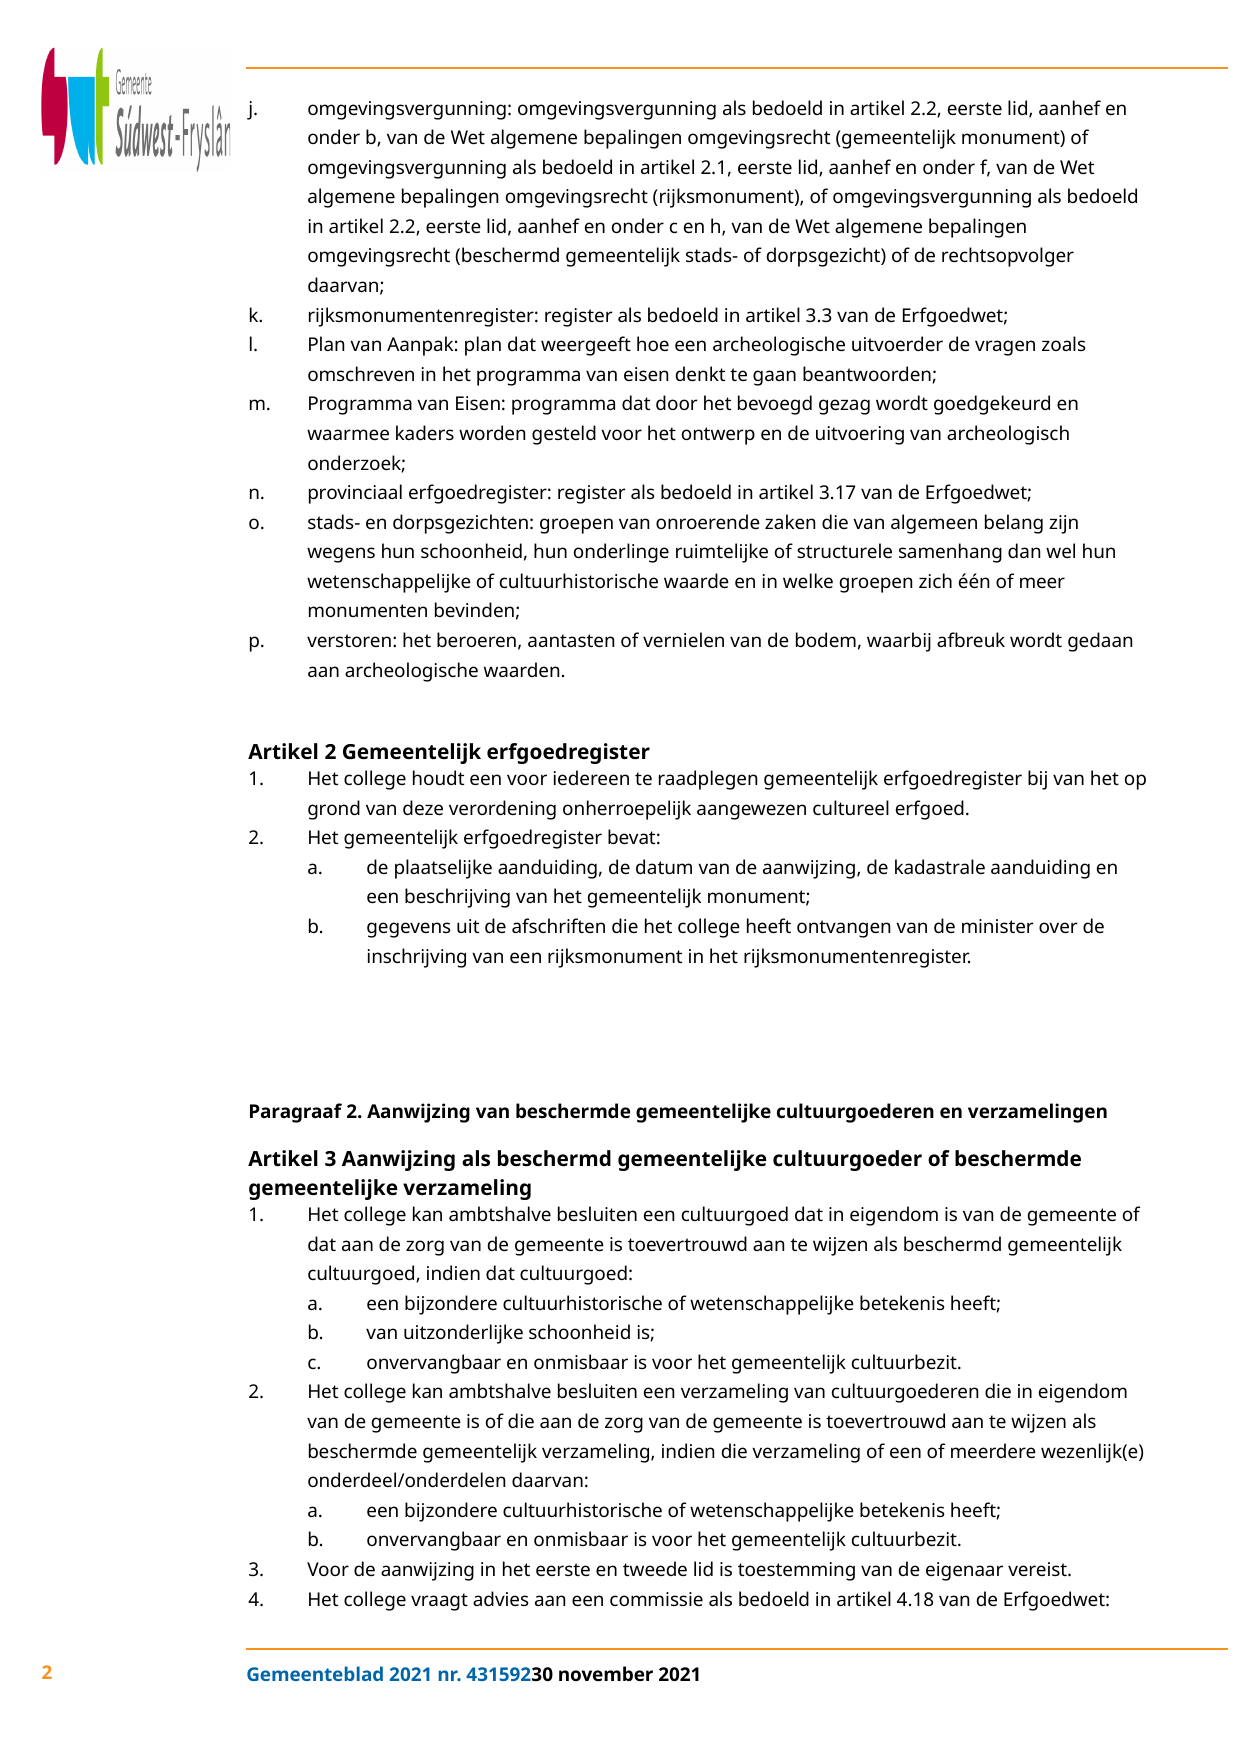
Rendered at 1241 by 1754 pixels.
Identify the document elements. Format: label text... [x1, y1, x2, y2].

list een bijzondere cultuurhistorische of wetenschappelijke betekenis heeft; [307, 1290, 1152, 1316]
list van uitzonderlijke schoonheid is; [307, 1319, 1152, 1345]
picture [41, 47, 231, 172]
list stads- en dorpsgezichten: groepen van onroerende zaken die van algemeen belang zijn wegens hun schoonheid, hun onderlinge ruimtelijke of structurele samenhang dan wel hun wetenschappelijke of cultuurhistorische waarde en in welke groepen zich één of meer monumenten bevinden; [248, 509, 1152, 623]
list Het college kan ambtshalve besluiten een cultuurgoed dat in eigendom is van de gemeente of dat aan de zorg van de gemeente is toevertrouwd aan te wijzen als beschermd gemeentelijk cultuurgoed, indien dat cultuurgoed: [248, 1201, 1152, 1286]
list verstoren: het beroeren, aantasten of vernielen van de bodem, waarbij afbreuk wordt gedaan aan archeologische waarden. [248, 627, 1152, 683]
list Voor de aanwijzing in het eerste en tweede lid is toestemming van de eigenaar vereist. [248, 1556, 1152, 1582]
list Het college kan ambtshalve besluiten een verzameling van cultuurgoederen die in eigendom van de gemeente is of die aan de zorg van de gemeente is toevertrouwd aan te wijzen als beschermde gemeentelijk verzameling, indien die verzameling of een of meerdere wezenlijk(e) onderdeel/onderdelen daarvan: [248, 1379, 1152, 1493]
list gegevens uit de afschriften die het college heeft ontvangen van de minister over de inschrijving van een rijksmonument in het rijksmonumentenregister. [307, 913, 1152, 968]
list Plan van Aanpak: plan dat weergeeft hoe een archeologische uitvoerder de vragen zoals omschreven in het programma van eisen denkt te gaan beantwoorden; [248, 331, 1152, 387]
list een bijzondere cultuurhistorische of wetenschappelijke betekenis heeft; [307, 1497, 1152, 1523]
text Artikel 3 Aanwijzing als beschermd gemeentelijke cultuurgoeder of beschermde gemeentelijke verzameling [248, 1144, 1152, 1201]
list onvervangbaar en onmisbaar is voor het gemeentelijk cultuurbezit. [307, 1349, 1152, 1375]
text Artikel 2 Gemeentelijk erfgoedregister [248, 737, 1152, 765]
text Paragraaf 2. Aanwijzing van beschermde gemeentelijke cultuurgoederen en verzamelingen [248, 1098, 1152, 1123]
list Programma van Eisen: programma dat door het bevoegd gezag wordt goedgekeurd en waarmee kaders worden gesteld voor het ontwerp en de uitvoering van archeologisch onderzoek; [248, 391, 1152, 476]
list Het college vraagt advies aan een commissie als bedoeld in artikel 4.18 van de Erfgoedwet: [248, 1586, 1152, 1612]
list rijksmonumentenregister: register als bedoeld in artikel 3.3 van de Erfgoedwet; [248, 302, 1152, 328]
list omgevingsvergunning: omgevingsvergunning als bedoeld in artikel 2.2, eerste lid, aanhef en onder b, van de Wet algemene bepalingen omgevingsrecht (gemeentelijk monument) of omgevingsvergunning als bedoeld in artikel 2.1, eerste lid, aanhef en onder f, van de Wet algemene bepalingen omgevingsrecht (rijksmonument), of omgevingsvergunning als bedoeld in artikel 2.2, eerste lid, aanhef en onder c en h, van de Wet algemene bepalingen omgevingsrecht (beschermd gemeentelijk stads- of dorpsgezicht) of de rechtsopvolger daarvan; [248, 95, 1152, 298]
list de plaatselijke aanduiding, de datum van de aanwijzing, de kadastrale aanduiding en een beschrijving van het gemeentelijk monument; [307, 854, 1152, 909]
list Het college houdt een voor iedereen te raadplegen gemeentelijk erfgoedregister bij van het op grond van deze verordening onherroepelijk aangewezen cultureel erfgoed. [248, 765, 1152, 821]
list Het gemeentelijk erfgoedregister bevat: [248, 824, 1152, 850]
list onvervangbaar en onmisbaar is voor het gemeentelijk cultuurbezit. [307, 1527, 1152, 1552]
list provinciaal erfgoedregister: register als bedoeld in artikel 3.17 van de Erfgoedwet; [248, 479, 1152, 505]
